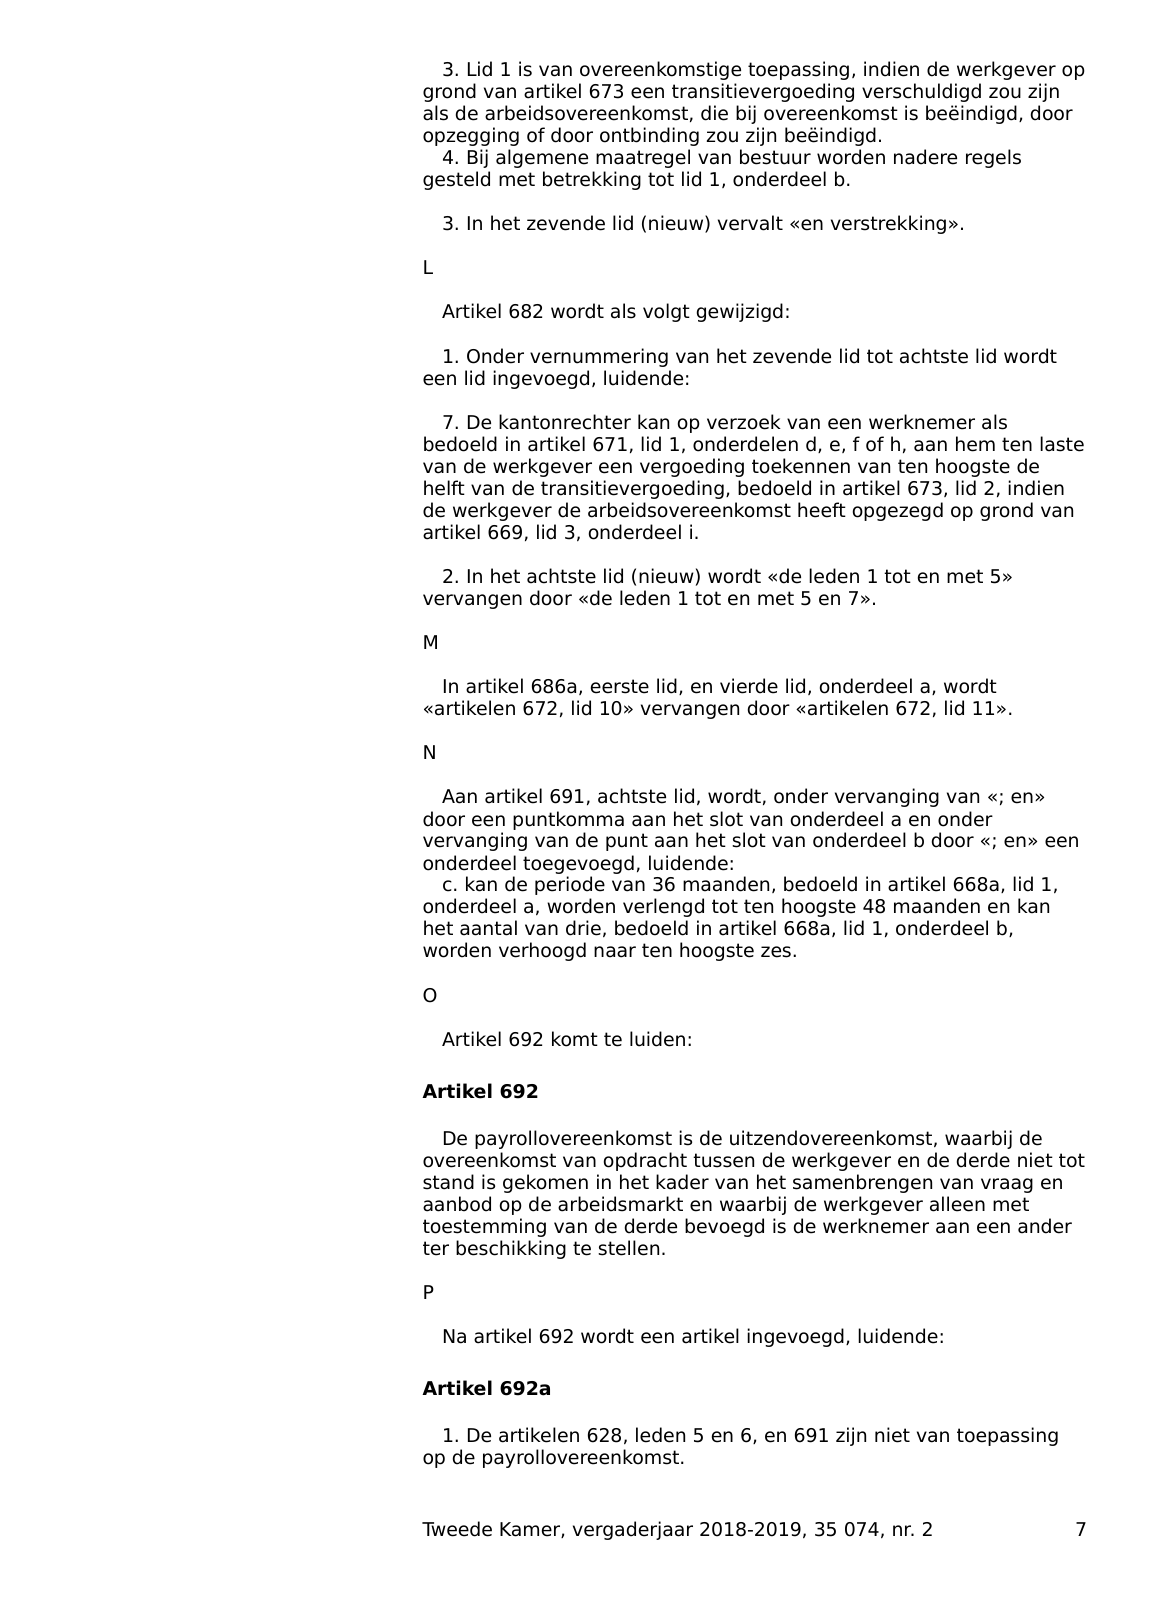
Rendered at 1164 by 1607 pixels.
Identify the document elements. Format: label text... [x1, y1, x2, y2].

text c. kan de periode van 36 maanden, bedoeld in artikel 668a, lid 1, onderdeel a, worden verlengd tot ten hoogste 48 maanden en kan het aantal van drie, bedoeld in artikel 668a, lid 1, onderdeel b, worden verhoogd naar ten hoogste zes. [422, 874, 1087, 962]
text 4. Bij algemene maatregel van bestuur worden nadere regels gesteld met betrekking tot lid 1, onderdeel b. [422, 147, 1087, 191]
text 3. In het zevende lid (nieuw) vervalt «en verstrekking». [422, 213, 1087, 235]
text M [422, 632, 1087, 654]
text L [422, 257, 1087, 279]
subtitle Artikel 692 [422, 1081, 1087, 1103]
text N [422, 742, 1087, 764]
text 1. De artikelen 628, leden 5 en 6, en 691 zijn niet van toepassing op de payrollovereenkomst. [422, 1425, 1087, 1469]
subtitle Artikel 692a [422, 1378, 1087, 1400]
text 7. De kantonrechter kan op verzoek van een werknemer als bedoeld in artikel 671, lid 1, onderdelen d, e, f of h, aan hem ten laste van de werkgever een vergoeding toekennen van ten hoogste de helft van de transitievergoeding, bedoeld in artikel 673, lid 2, indien de werkgever de arbeidsovereenkomst heeft opgezegd op grond van artikel 669, lid 3, onderdeel i. [422, 412, 1087, 544]
text Aan artikel 691, achtste lid, wordt, onder vervanging van «; en» door een puntkomma aan het slot van onderdeel a en onder vervanging van de punt aan het slot van onderdeel b door «; en» een onderdeel toegevoegd, luidende: [422, 786, 1087, 874]
text Na artikel 692 wordt een artikel ingevoegd, luidende: [422, 1326, 1087, 1348]
text Artikel 692 komt te luiden: [422, 1029, 1087, 1051]
text 3. Lid 1 is van overeenkomstige toepassing, indien de werkgever op grond van artikel 673 een transitievergoeding verschuldigd zou zijn als de arbeidsovereenkomst, die bij overeenkomst is beëindigd, door opzegging of door ontbinding zou zijn beëindigd. [422, 59, 1087, 147]
text P [422, 1282, 1087, 1304]
text O [422, 984, 1087, 1006]
text Artikel 682 wordt als volgt gewijzigd: [422, 301, 1087, 323]
text 2. In het achtste lid (nieuw) wordt «de leden 1 tot en met 5» vervangen door «de leden 1 tot en met 5 en 7». [422, 566, 1087, 610]
text De payrollovereenkomst is de uitzendovereenkomst, waarbij de overeenkomst van opdracht tussen de werkgever en de derde niet tot stand is gekomen in het kader van het samenbrengen van vraag en aanbod op de arbeidsmarkt en waarbij de werkgever alleen met toestemming van de derde bevoegd is de werknemer aan een ander ter beschikking te stellen. [422, 1128, 1087, 1259]
text In artikel 686a, eerste lid, en vierde lid, onderdeel a, wordt «artikelen 672, lid 10» vervangen door «artikelen 672, lid 11». [422, 676, 1087, 720]
text 1. Onder vernummering van het zevende lid tot achtste lid wordt een lid ingevoegd, luidende: [422, 346, 1087, 389]
